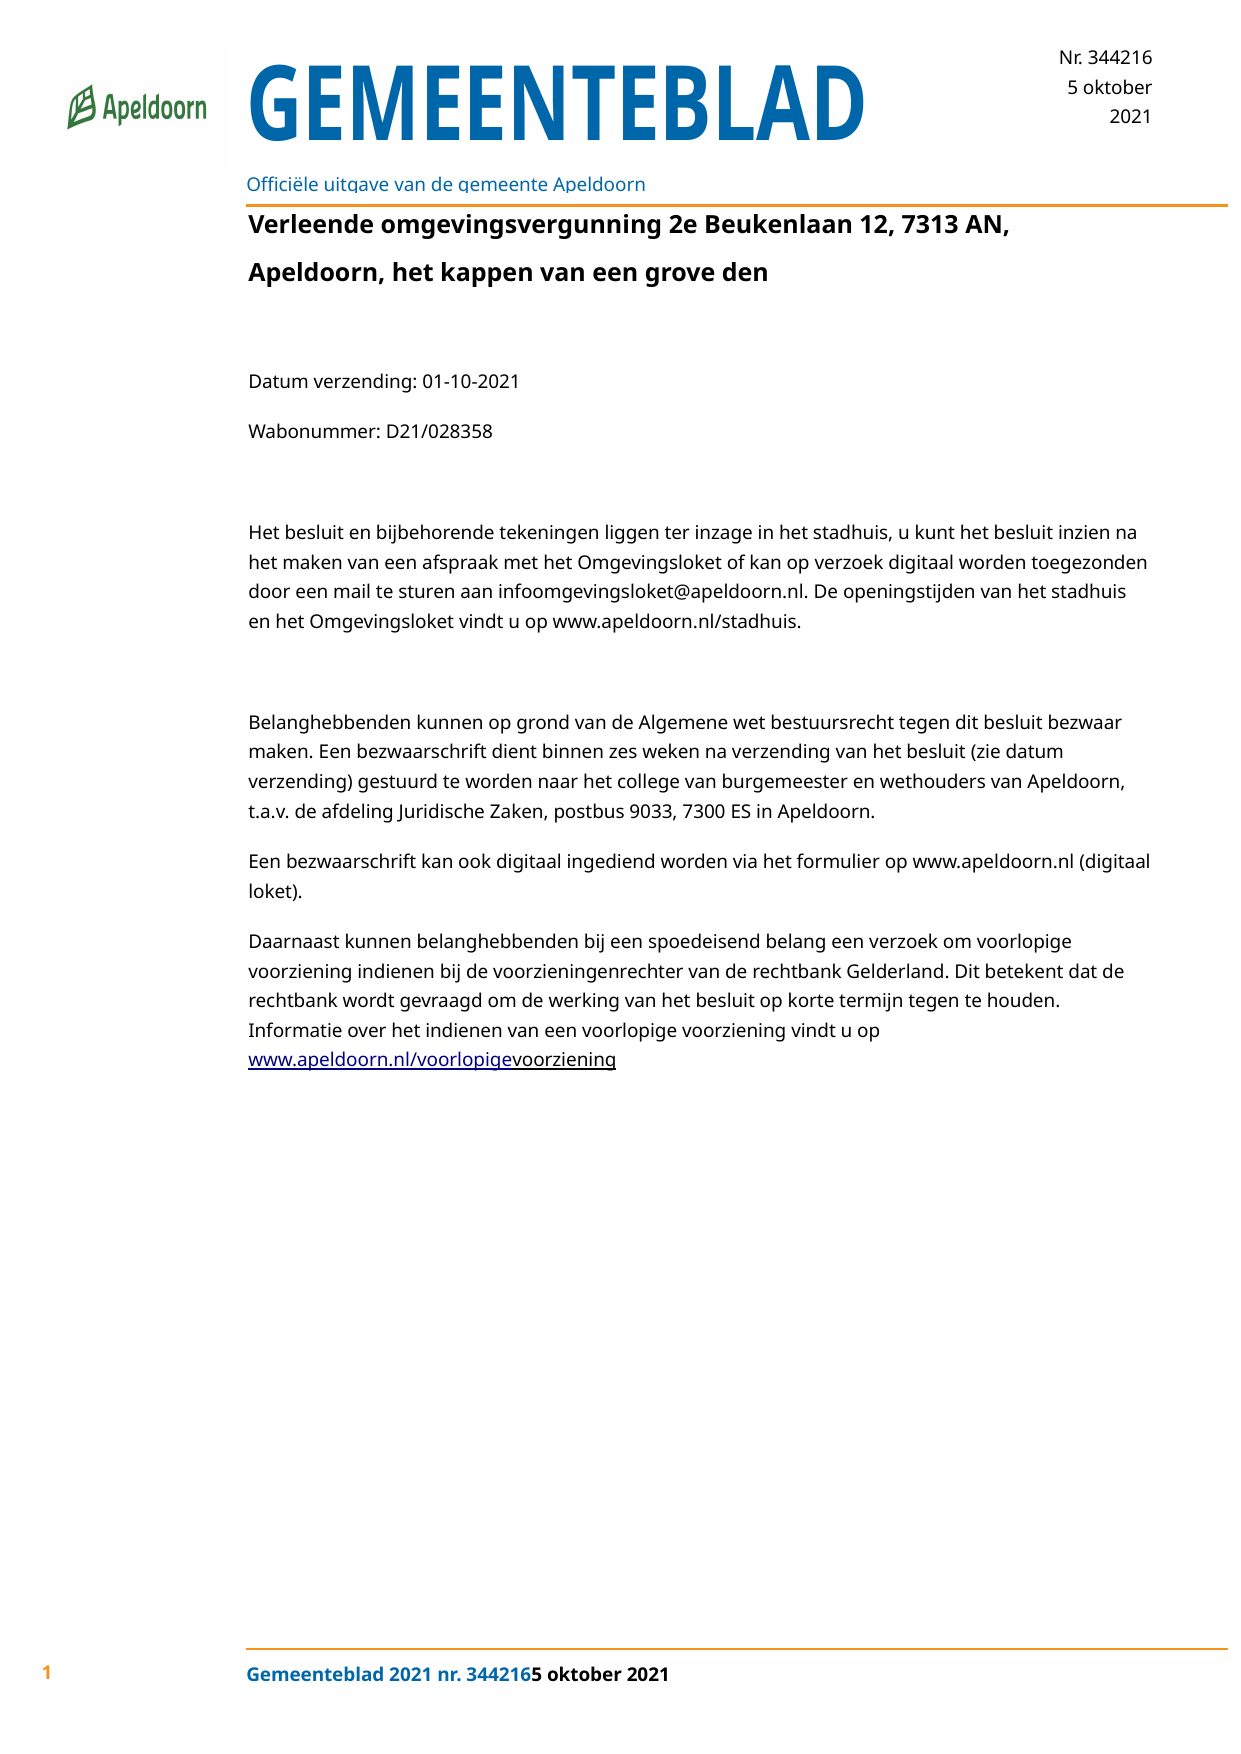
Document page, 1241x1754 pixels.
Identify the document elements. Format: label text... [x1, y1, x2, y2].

text Een bezwaarschrift kan ook digitaal ingediend worden via het formulier op www.apeldoorn.nl (digitaal loket). [248, 848, 1152, 904]
text Wabonummer: D21/028358 [248, 419, 1152, 444]
text Verleende omgevingsvergunning 2e Beukenlaan 12, 7313 AN, Apeldoorn, het kappen van een grove den [248, 207, 1152, 288]
picture [41, 47, 231, 172]
text Datum verzending: 01-10-2021 [248, 368, 1152, 394]
text Het besluit en bijbehorende tekeningen liggen ter inzage in het stadhuis, u kunt het besluit inzien na het maken van een afspraak met het Omgevingsloket of kan op verzoek digitaal worden toegezonden door een mail te sturen aan infoomgevingsloket@apeldoorn.nl. De openingstijden van het stadhuis en het Omgevingsloket vindt u op www.apeldoorn.nl/stadhuis. [248, 519, 1152, 634]
text Belanghebbenden kunnen op grond van de Algemene wet bestuursrecht tegen dit besluit bezwaar maken. Een bezwaarschrift dient binnen zes weken na verzending van het besluit (zie datum verzending) gestuurd te worden naar het college van burgemeester en wethouders van Apeldoorn, t.a.v. de afdeling Juridische Zaken, postbus 9033, 7300 ES in Apeldoorn. [248, 709, 1152, 824]
text Daarnaast kunnen belanghebbenden bij een spoedeisend belang een verzoek om voorlopige voorziening indienen bij de voorzieningenrechter van de rechtbank Gelderland. Dit betekent dat de rechtbank wordt gevraagd om de werking van het besluit op korte termijn tegen te houden. Informatie over het indienen van een voorlopige voorziening vindt u op www.apeldoorn.nl/voorlopigevoorziening [248, 928, 1152, 1072]
